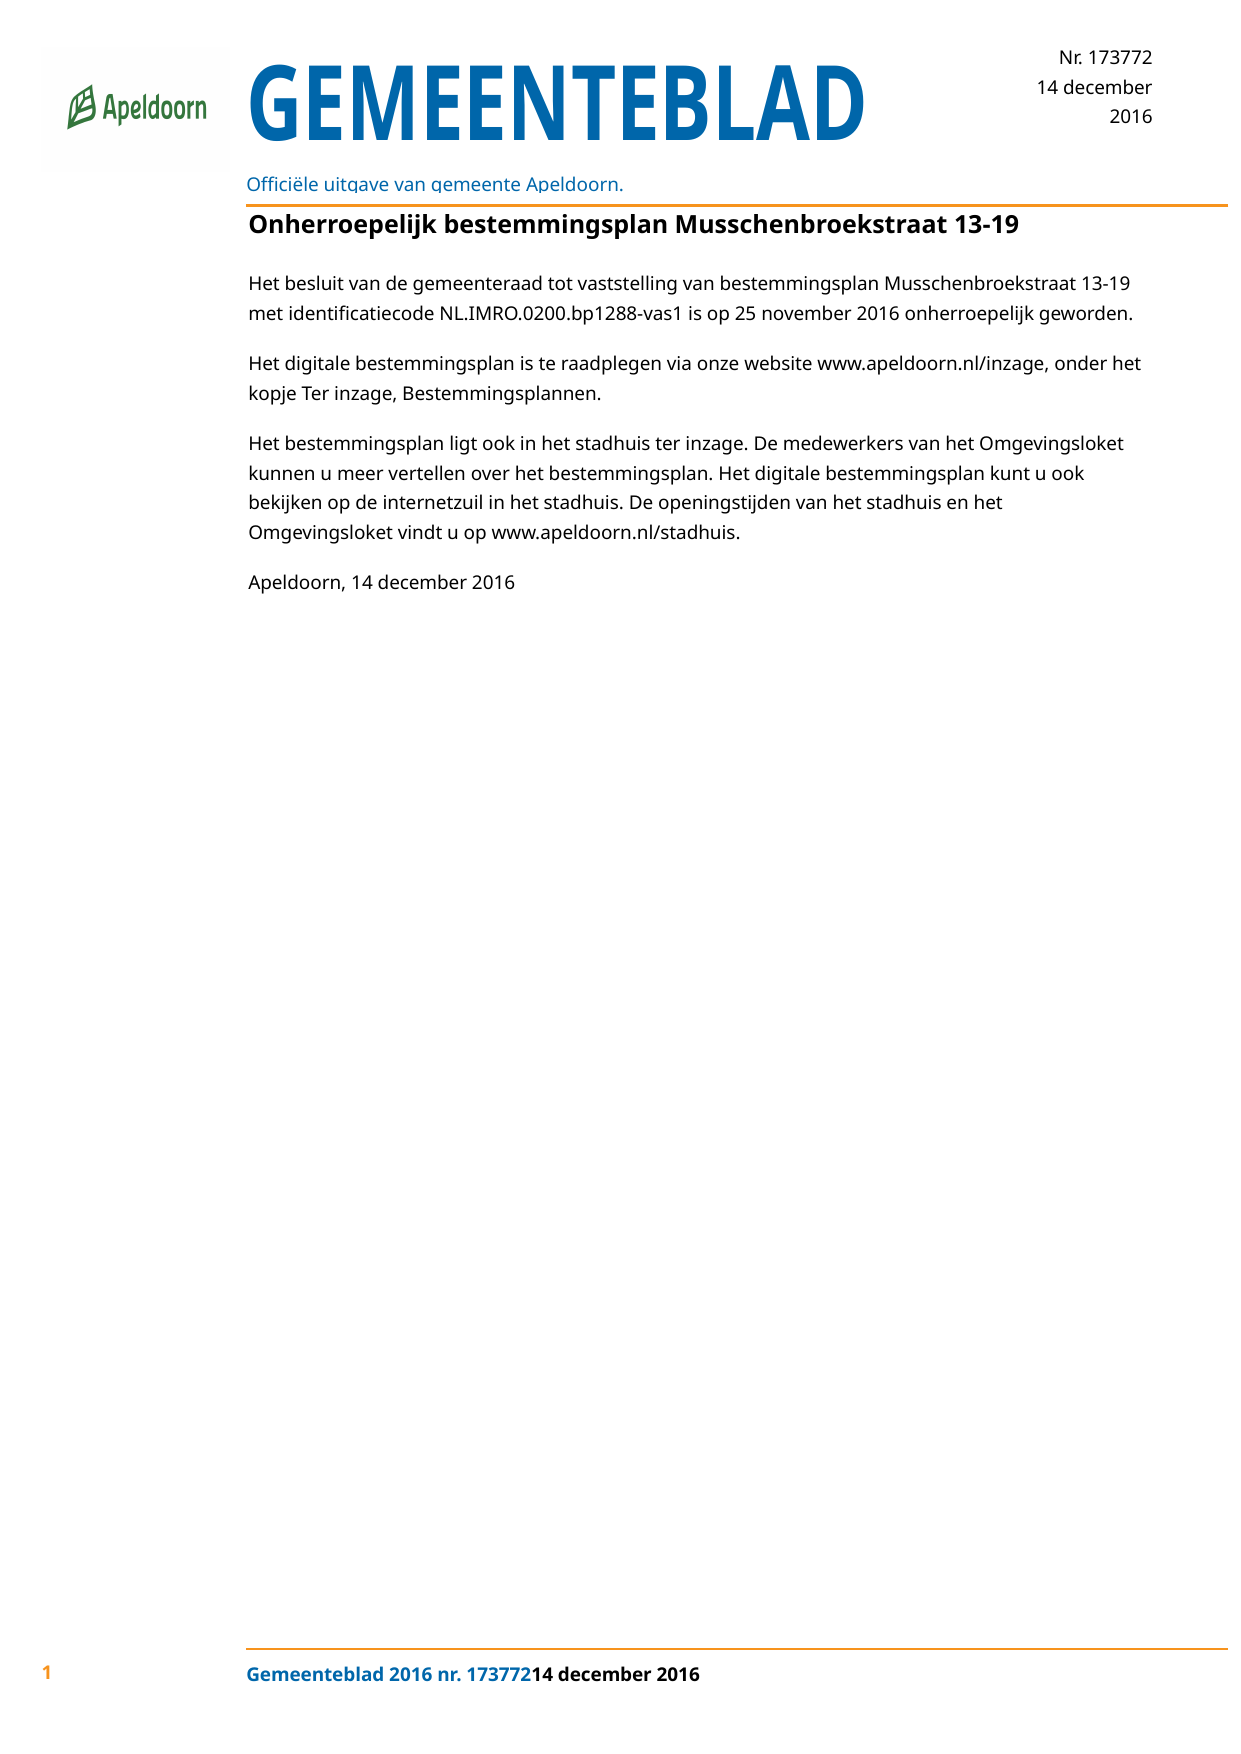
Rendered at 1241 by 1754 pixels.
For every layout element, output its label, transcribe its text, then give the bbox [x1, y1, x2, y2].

text Apeldoorn, 14 december 2016 [248, 569, 1152, 595]
text Het bestemmingsplan ligt ook in het stadhuis ter inzage. De medewerkers van het Omgevingsloket kunnen u meer vertellen over het bestemmingsplan. Het digitale bestemmingsplan kunt u ook bekijken op de internetzuil in het stadhuis. De openingstijden van het stadhuis en het Omgevingsloket vindt u op www.apeldoorn.nl/stadhuis. [248, 430, 1152, 545]
text Het besluit van de gemeenteraad tot vaststelling van bestemmingsplan Musschenbroekstraat 13-19 met identificatiecode NL.IMRO.0200.bp1288-vas1 is op 25 november 2016 onherroepelijk geworden. [248, 270, 1152, 326]
text Onherroepelijk bestemmingsplan Musschenbroekstraat 13-19 [248, 207, 1152, 241]
text Het digitale bestemmingsplan is te raadplegen via onze website www.apeldoorn.nl/inzage, onder het kopje Ter inzage, Bestemmingsplannen. [248, 350, 1152, 406]
picture [41, 47, 231, 172]
